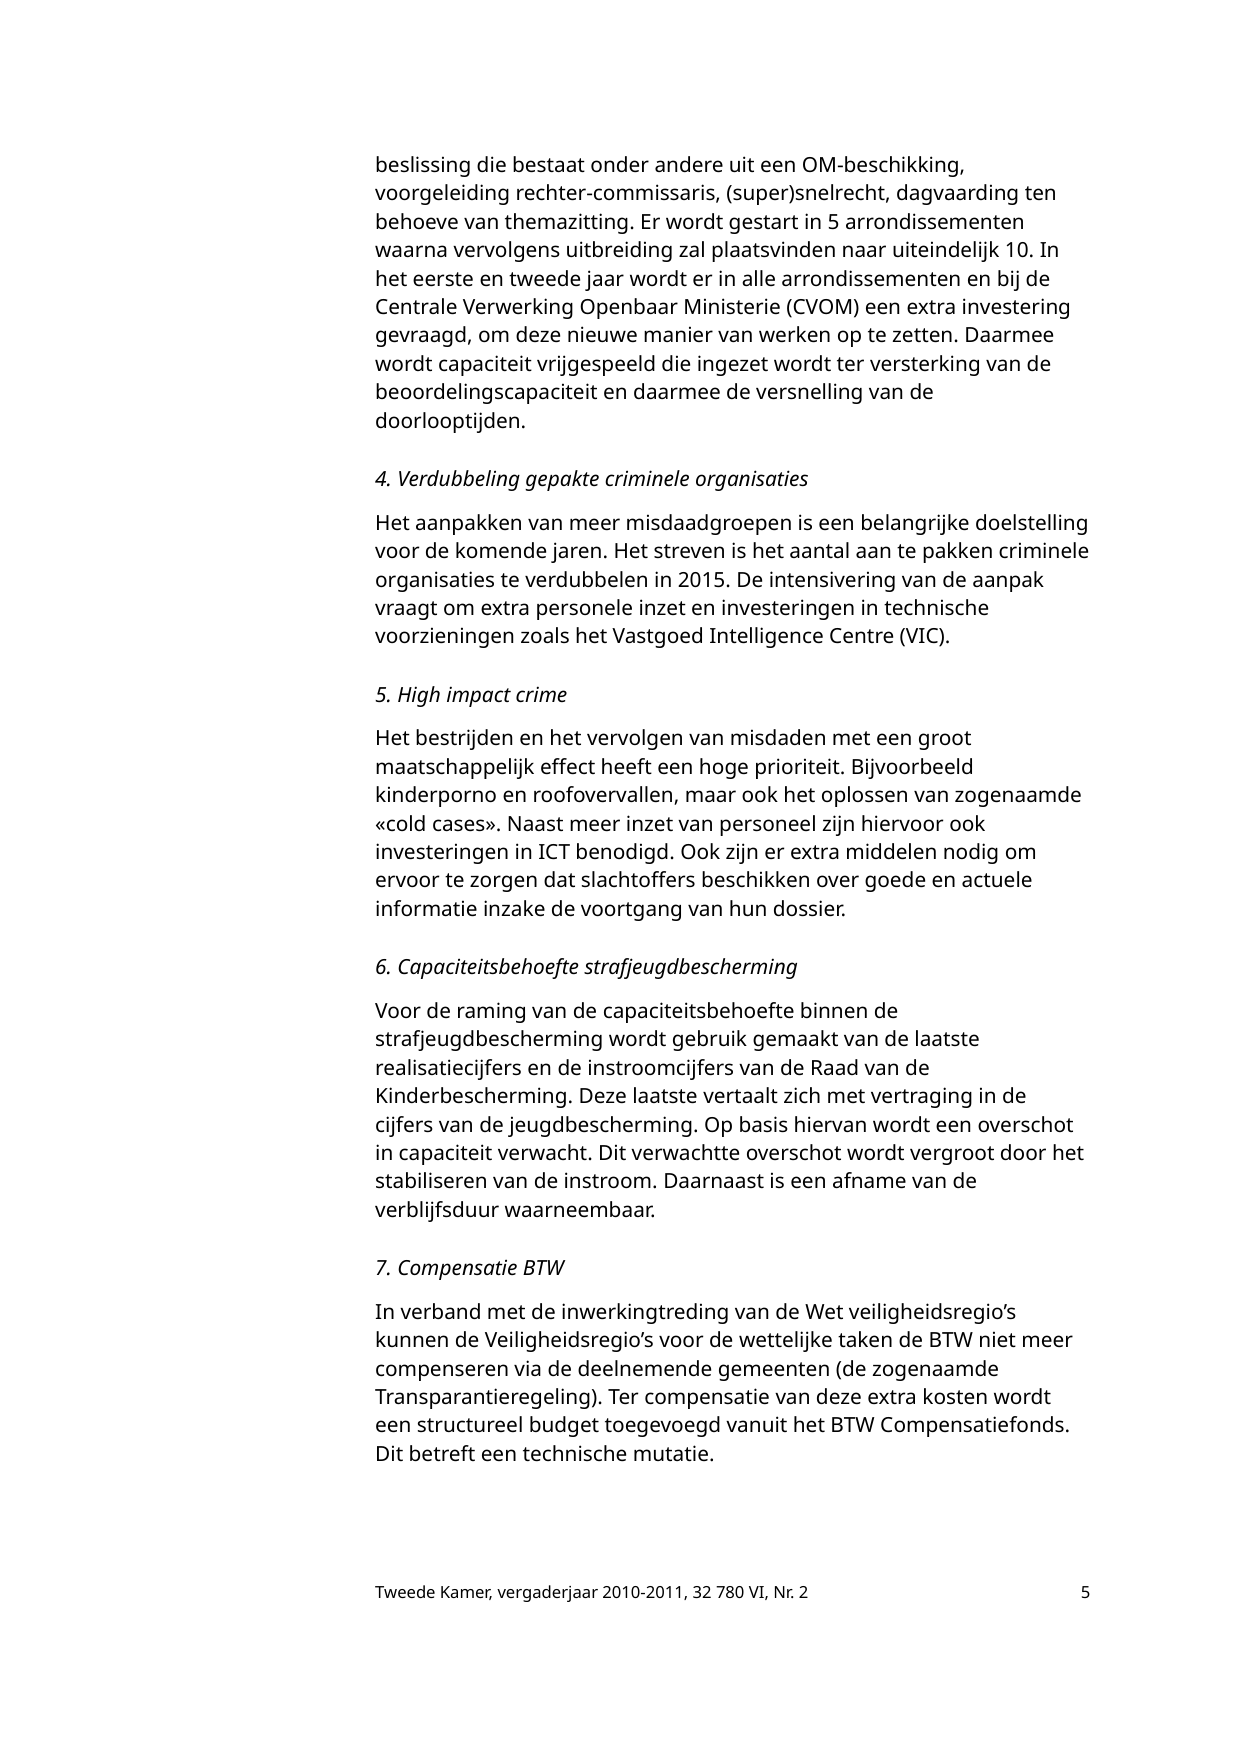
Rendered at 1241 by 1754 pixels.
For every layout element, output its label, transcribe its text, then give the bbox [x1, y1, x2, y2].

text beslissing die bestaat onder andere uit een OM-beschikking, voorgeleiding rechter-commissaris, (super)snelrecht, dagvaarding ten behoeve van themazitting. Er wordt gestart in 5 arrondissementen waarna vervolgens uitbreiding zal plaatsvinden naar uiteindelijk 10. In het eerste en tweede jaar wordt er in alle arrondissementen en bij de Centrale Verwerking Openbaar Ministerie (CVOM) een extra investering gevraagd, om deze nieuwe manier van werken op te zetten. Daarmee wordt capaciteit vrijgespeeld die ingezet wordt ter versterking van de beoordelingscapaciteit en daarmee de versnelling van de doorlooptijden. [375, 150, 1090, 434]
text Voor de raming van de capaciteitsbehoefte binnen de strafjeugdbescherming wordt gebruik gemaakt van de laatste realisatiecijfers en de instroomcijfers van de Raad van de Kinderbescherming. Deze laatste vertaalt zich met vertraging in de cijfers van de jeugdbescherming. Op basis hiervan wordt een overschot in capaciteit verwacht. Dit verwachtte overschot wordt vergroot door het stabiliseren van de instroom. Daarnaast is een afname van de verblijfsduur waarneembaar. [375, 996, 1090, 1223]
text 6. Capaciteitsbehoefte strafjeugdbescherming [375, 952, 1090, 981]
text In verband met de inwerkingtreding van de Wet veiligheidsregio’s kunnen de Veiligheidsregio’s voor de wettelijke taken de BTW niet meer compenseren via de deelnemende gemeenten (de zogenaamde Transparantieregeling). Ter compensatie van deze extra kosten wordt een structureel budget toegevoegd vanuit het BTW Compensatiefonds. Dit betreft een technische mutatie. [375, 1297, 1090, 1467]
text 4. Verdubbeling gepakte criminele organisaties [375, 464, 1090, 493]
text Het aanpakken van meer misdaadgroepen is een belangrijke doelstelling voor de komende jaren. Het streven is het aantal aan te pakken criminele organisaties te verdubbelen in 2015. De intensivering van de aanpak vraagt om extra personele inzet en investeringen in technische voorzieningen zoals het Vastgoed Intelligence Centre (VIC). [375, 508, 1090, 650]
text 5. High impact crime [375, 680, 1090, 708]
text 7. Compensatie BTW [375, 1253, 1090, 1282]
text Het bestrijden en het vervolgen van misdaden met een groot maatschappelijk effect heeft een hoge prioriteit. Bijvoorbeeld kinderporno en roofovervallen, maar ook het oplossen van zogenaamde «cold cases». Naast meer inzet van personeel zijn hiervoor ook investeringen in ICT benodigd. Ook zijn er extra middelen nodig om ervoor te zorgen dat slachtoffers beschikken over goede en actuele informatie inzake de voortgang van hun dossier. [375, 723, 1090, 922]
